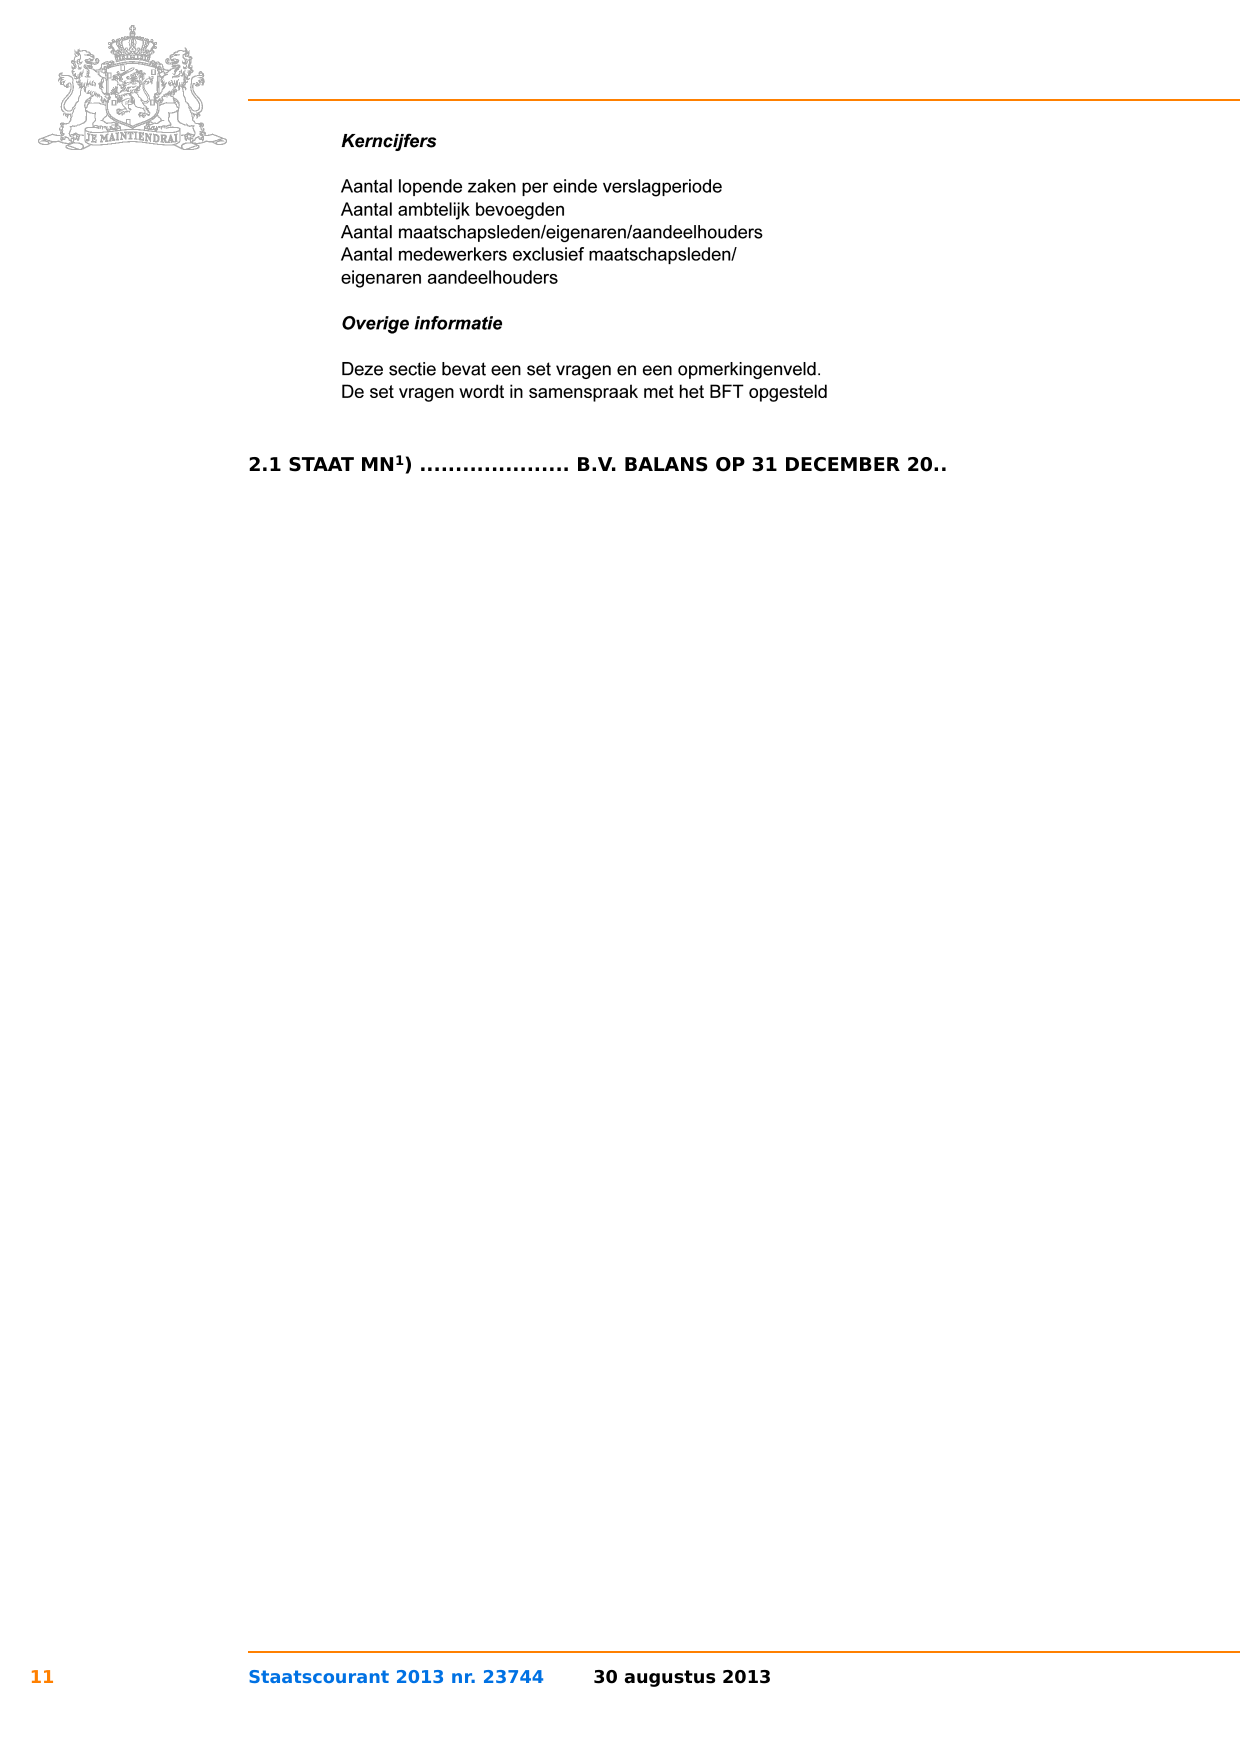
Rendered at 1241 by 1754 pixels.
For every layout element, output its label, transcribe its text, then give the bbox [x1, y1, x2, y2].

picture [248, 130, 1134, 402]
picture [38, 25, 227, 150]
subtitle 2.1 STAAT MN1) ..................... B.V. BALANS OP 31 DECEMBER 20.. [248, 453, 1163, 476]
